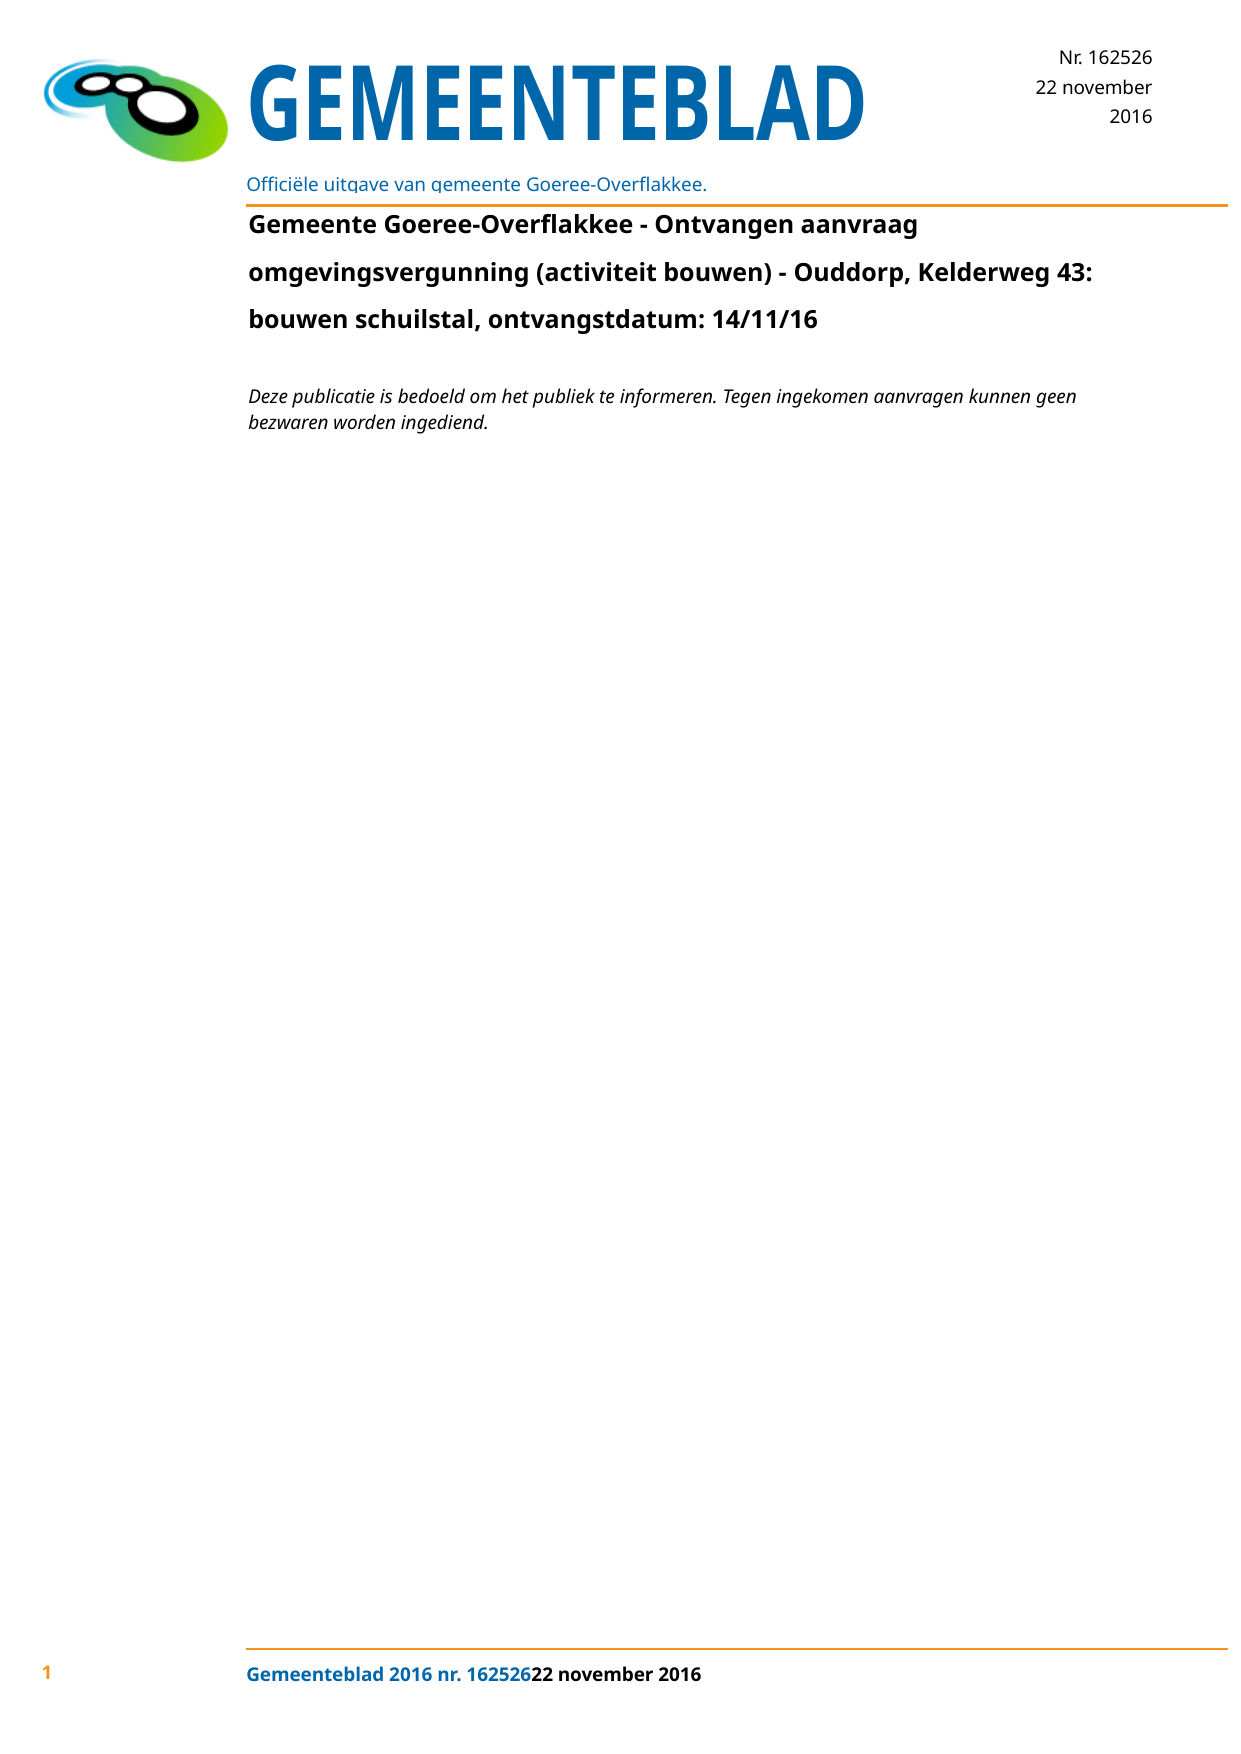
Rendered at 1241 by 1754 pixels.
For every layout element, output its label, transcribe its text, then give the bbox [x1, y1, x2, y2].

text Deze publicatie is bedoeld om het publiek te informeren. Tegen ingekomen aanvragen kunnen geen bezwaren worden ingediend. [248, 384, 1152, 435]
picture [41, 47, 231, 172]
text Gemeente Goeree-Overflakkee - Ontvangen aanvraag omgevingsvergunning (activiteit bouwen) - Ouddorp, Kelderweg 43: bouwen schuilstal, ontvangstdatum: 14/11/16 [248, 207, 1152, 336]
